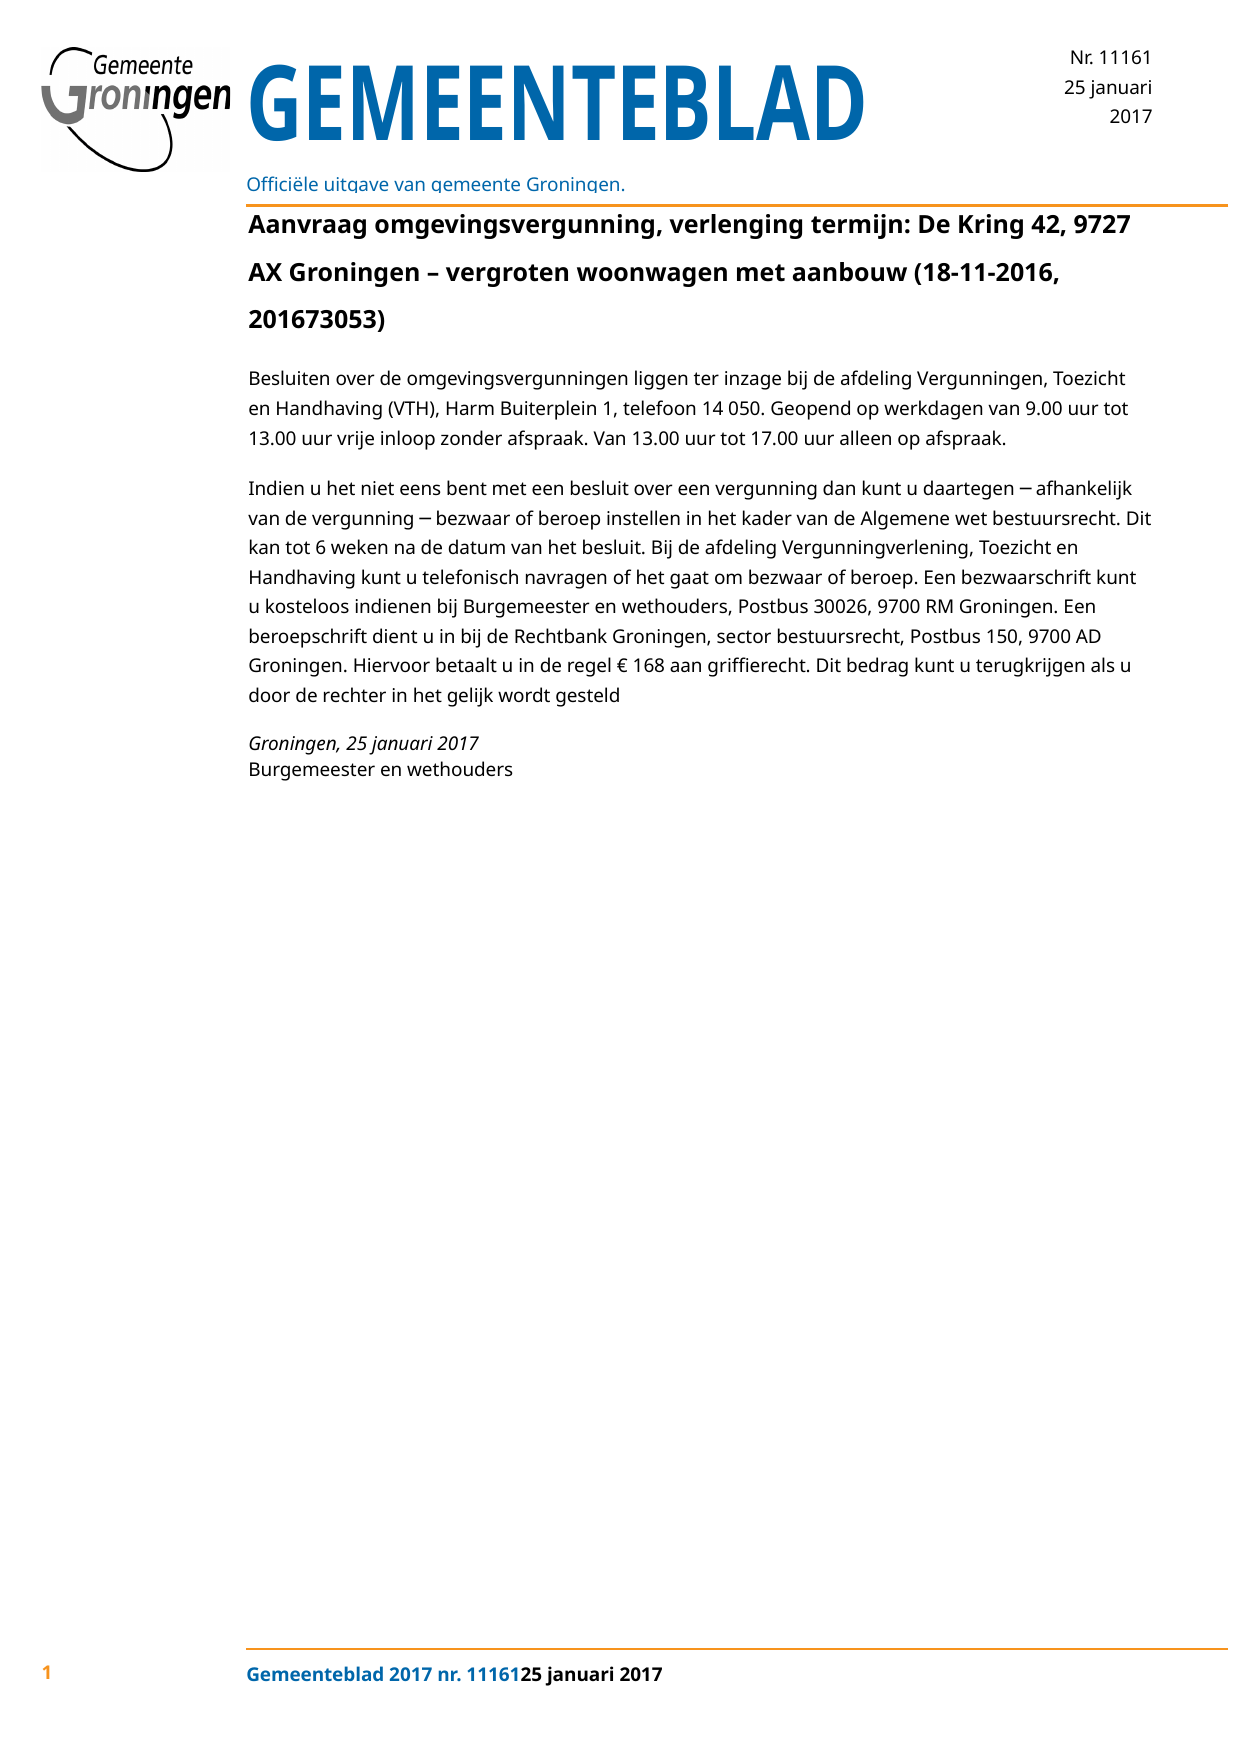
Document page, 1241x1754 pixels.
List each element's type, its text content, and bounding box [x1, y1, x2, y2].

text Groningen, 25 januari 2017 [248, 730, 1152, 756]
text Besluiten over de omgevingsvergunningen liggen ter inzage bij de afdeling Vergunningen, Toezicht en Handhaving (VTH), Harm Buiterplein 1, telefoon 14 050. Geopend op werkdagen van 9.00 uur tot 13.00 uur vrije inloop zonder afspraak. Van 13.00 uur tot 17.00 uur alleen op afspraak. [248, 366, 1152, 450]
text Aanvraag omgevingsvergunning, verlenging termijn: De Kring 42, 9727 AX Groningen – vergroten woonwagen met aanbouw (18-11-2016, 201673053) [248, 207, 1152, 336]
picture [41, 47, 231, 172]
text Burgemeester en wethouders [248, 756, 1152, 781]
text Indien u het niet eens bent met een besluit over een vergunning dan kunt u daartegen ─ afhankelijk van de vergunning ─ bezwaar of beroep instellen in het kader van de Algemene wet bestuursrecht. Dit kan tot 6 weken na de datum van het besluit. Bij de afdeling Vergunningverlening, Toezicht en Handhaving kunt u telefonisch navragen of het gaat om bezwaar of beroep. Een bezwaarschrift kunt u kosteloos indienen bij Burgemeester en wethouders, Postbus 30026, 9700 RM Groningen. Een beroepschrift dient u in bij de Rechtbank Groningen, sector bestuursrecht, Postbus 150, 9700 AD Groningen. Hiervoor betaalt u in de regel € 168 aan griffierecht. Dit bedrag kunt u terugkrijgen als u door de rechter in het gelijk wordt gesteld [248, 475, 1152, 708]
